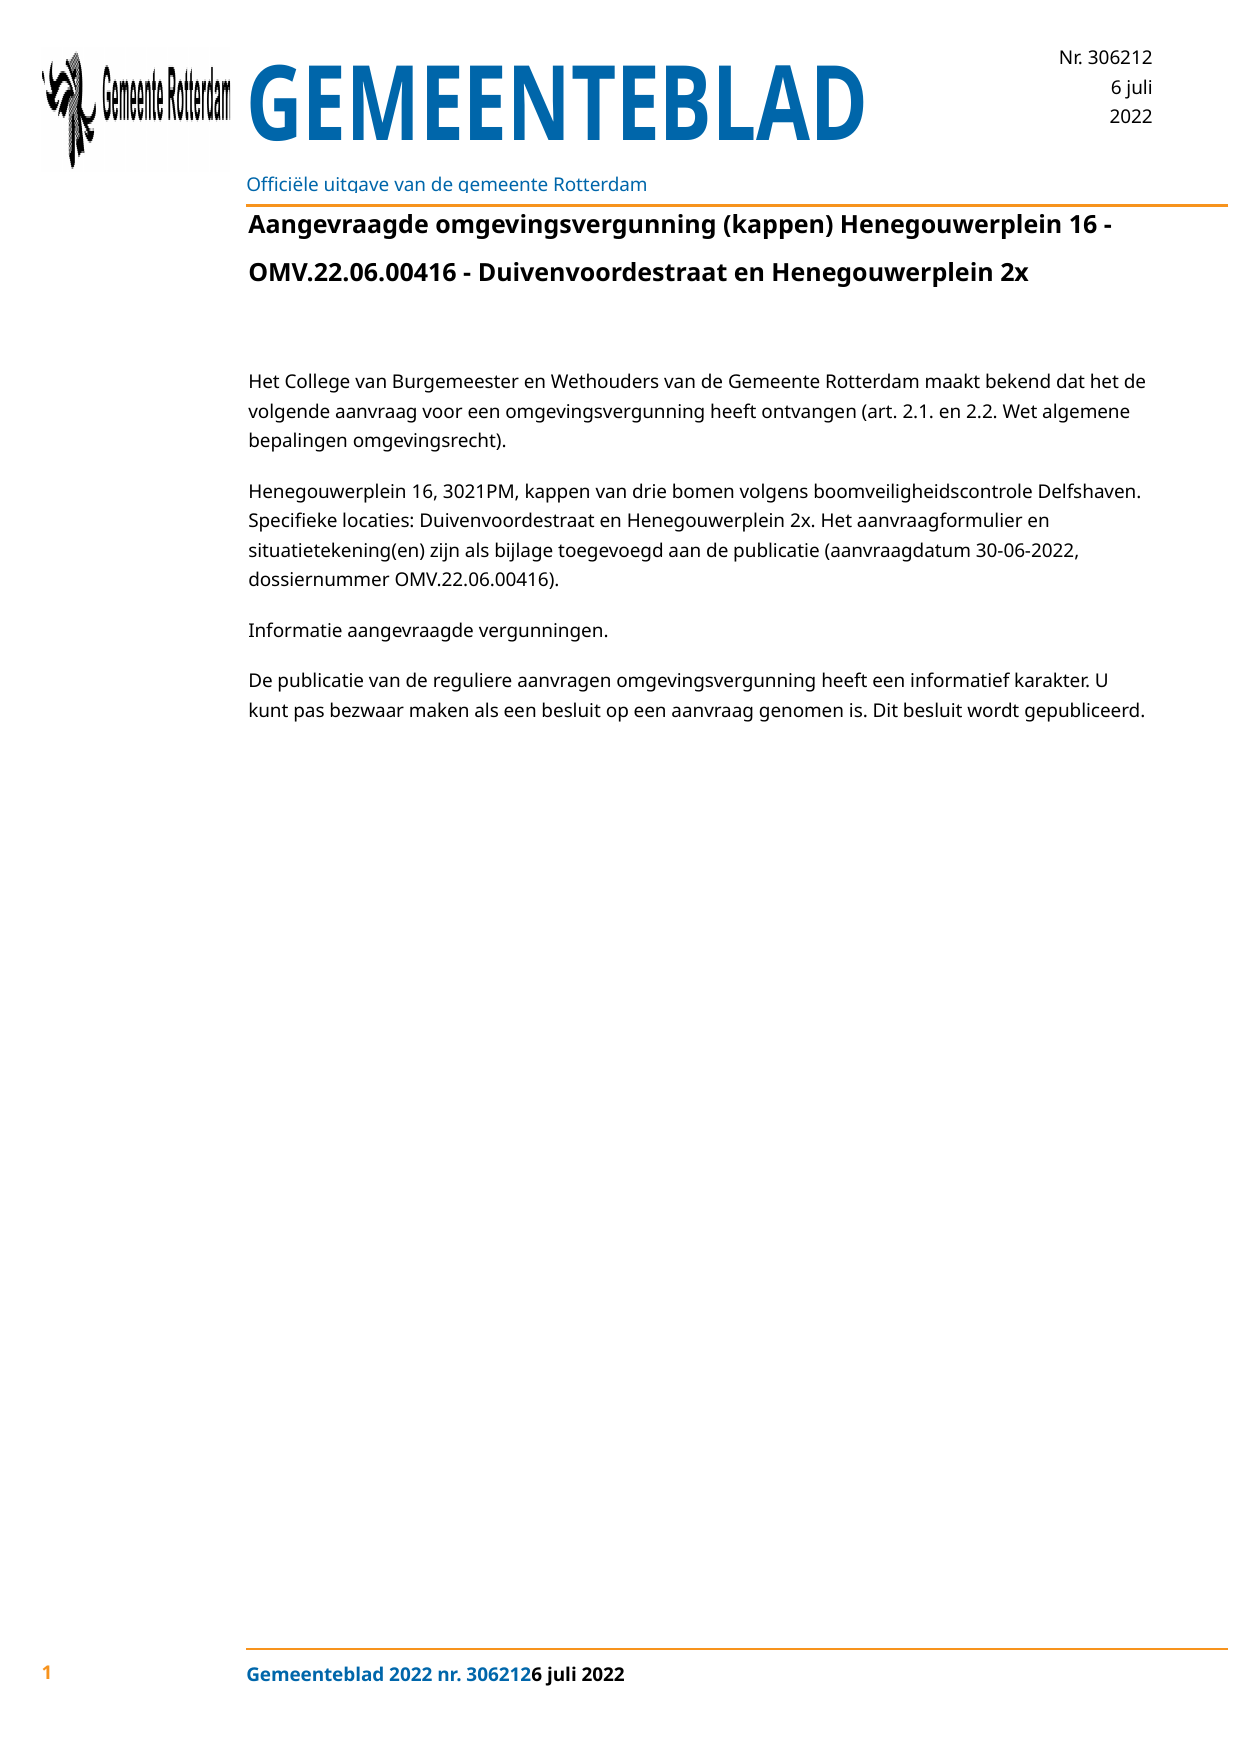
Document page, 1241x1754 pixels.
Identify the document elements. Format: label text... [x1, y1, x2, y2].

text Aangevraagde omgevingsvergunning (kappen) Henegouwerplein 16 - OMV.22.06.00416 - Duivenvoordestraat en Henegouwerplein 2x [248, 207, 1152, 288]
text Henegouwerplein 16, 3021PM, kappen van drie bomen volgens boomveiligheidscontrole Delfshaven. Specifieke locaties: Duivenvoordestraat en Henegouwerplein 2x. Het aanvraagformulier en situatietekening(en) zijn als bijlage toegevoegd aan de publicatie (aanvraagdatum 30-06-2022, dossiernummer OMV.22.06.00416). [248, 478, 1152, 592]
text De publicatie van de reguliere aanvragen omgevingsvergunning heeft een informatief karakter. U kunt pas bezwaar maken als een besluit op een aanvraag genomen is. Dit besluit wordt gepubliceerd. [248, 667, 1152, 723]
text Het College van Burgemeester en Wethouders van de Gemeente Rotterdam maakt bekend dat het de volgende aanvraag voor een omgevingsvergunning heeft ontvangen (art. 2.1. en 2.2. Wet algemene bepalingen omgevingsrecht). [248, 368, 1152, 453]
picture [41, 47, 231, 172]
text Informatie aangevraagde vergunningen. [248, 617, 1152, 643]
